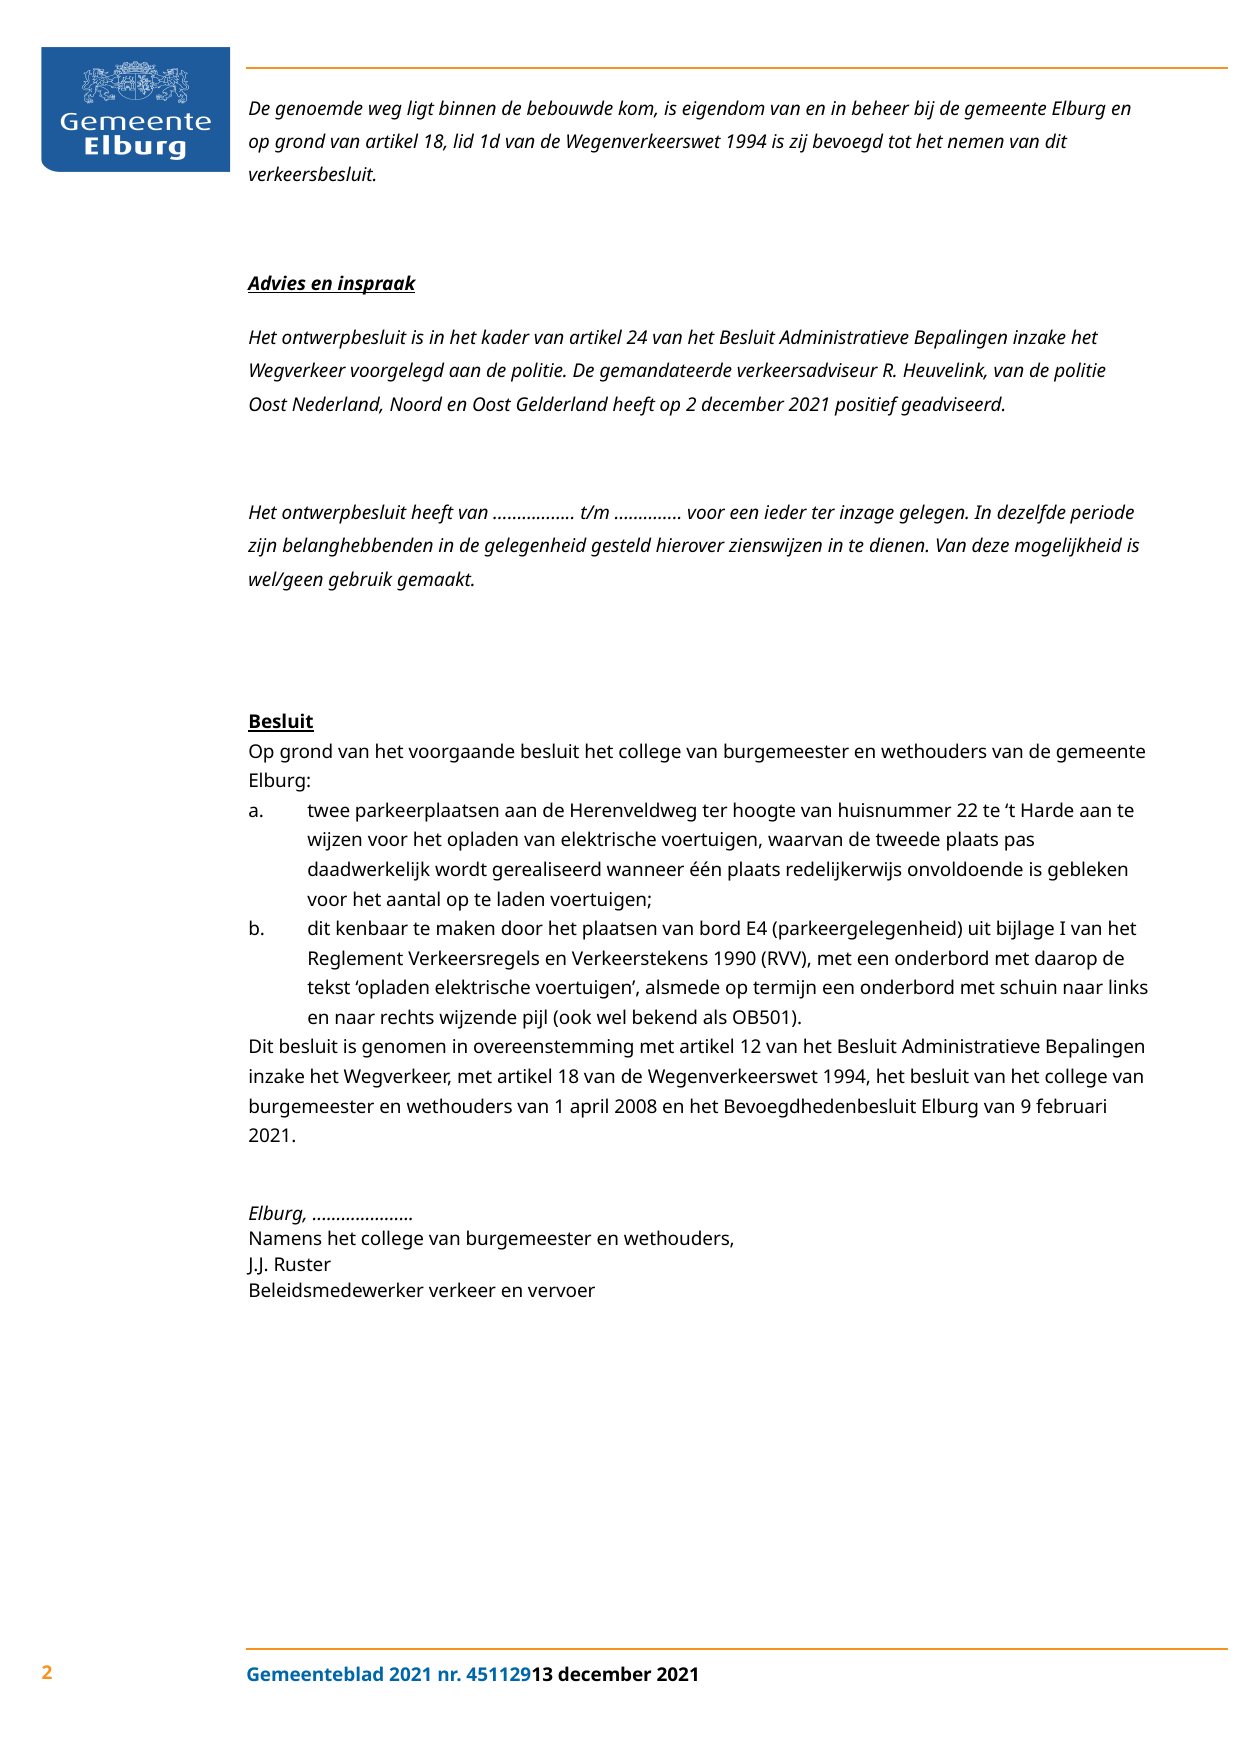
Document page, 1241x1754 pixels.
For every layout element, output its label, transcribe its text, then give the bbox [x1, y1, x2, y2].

text Beleidsmedewerker verkeer en vervoer [248, 1277, 1152, 1303]
text J.J. Ruster [248, 1251, 1152, 1277]
text Advies en inspraak [248, 270, 1152, 296]
text De genoemde weg ligt binnen de bebouwde kom, is eigendom van en in beheer bij de gemeente Elburg en op grond van artikel 18, lid 1d van de Wegenverkeerswet 1994 is zij bevoegd tot het nemen van dit verkeersbesluit. [248, 95, 1152, 187]
text Elburg, ..................... [248, 1200, 1152, 1226]
text Het ontwerpbesluit heeft van …………….. t/m ………….. voor een ieder ter inzage gelegen. In dezelfde periode zijn belanghebbenden in de gelegenheid gesteld hierover zienswijzen in te dienen. Van deze mogelijkheid is wel/geen gebruik gemaakt. [248, 499, 1152, 591]
text Op grond van het voorgaande besluit het college van burgemeester en wethouders van de gemeente Elburg: [248, 738, 1152, 793]
list dit kenbaar te maken door het plaatsen van bord E4 (parkeergelegenheid) uit bijlage I van het Reglement Verkeersregels en Verkeerstekens 1990 (RVV), met een onderbord met daarop de tekst ‘opladen elektrische voertuigen’, alsmede op termijn een onderbord met schuin naar links en naar rechts wijzende pijl (ook wel bekend als OB501). [248, 915, 1152, 1030]
list twee parkeerplaatsen aan de Herenveldweg ter hoogte van huisnummer 22 te ‘t Harde aan te wijzen voor het opladen van elektrische voertuigen, waarvan de tweede plaats pas daadwerkelijk wordt gerealiseerd wanneer één plaats redelijkerwijs onvoldoende is gebleken voor het aantal op te laden voertuigen; [248, 797, 1152, 911]
text Dit besluit is genomen in overeenstemming met artikel 12 van het Besluit Administratieve Bepalingen inzake het Wegverkeer, met artikel 18 van de Wegenverkeerswet 1994, het besluit van het college van burgemeester en wethouders van 1 april 2008 en het Bevoegdhedenbesluit Elburg van 9 februari 2021. [248, 1034, 1152, 1148]
text Namens het college van burgemeester en wethouders, [248, 1226, 1152, 1251]
text Het ontwerpbesluit is in het kader van artikel 24 van het Besluit Administratieve Bepalingen inzake het Wegverkeer voorgelegd aan de politie. De gemandateerde verkeersadviseur R. Heuvelink, van de politie Oost Nederland, Noord en Oost Gelderland heeft op 2 december 2021 positief geadviseerd. [248, 324, 1152, 416]
picture [41, 47, 231, 172]
text Besluit [248, 708, 1152, 734]
